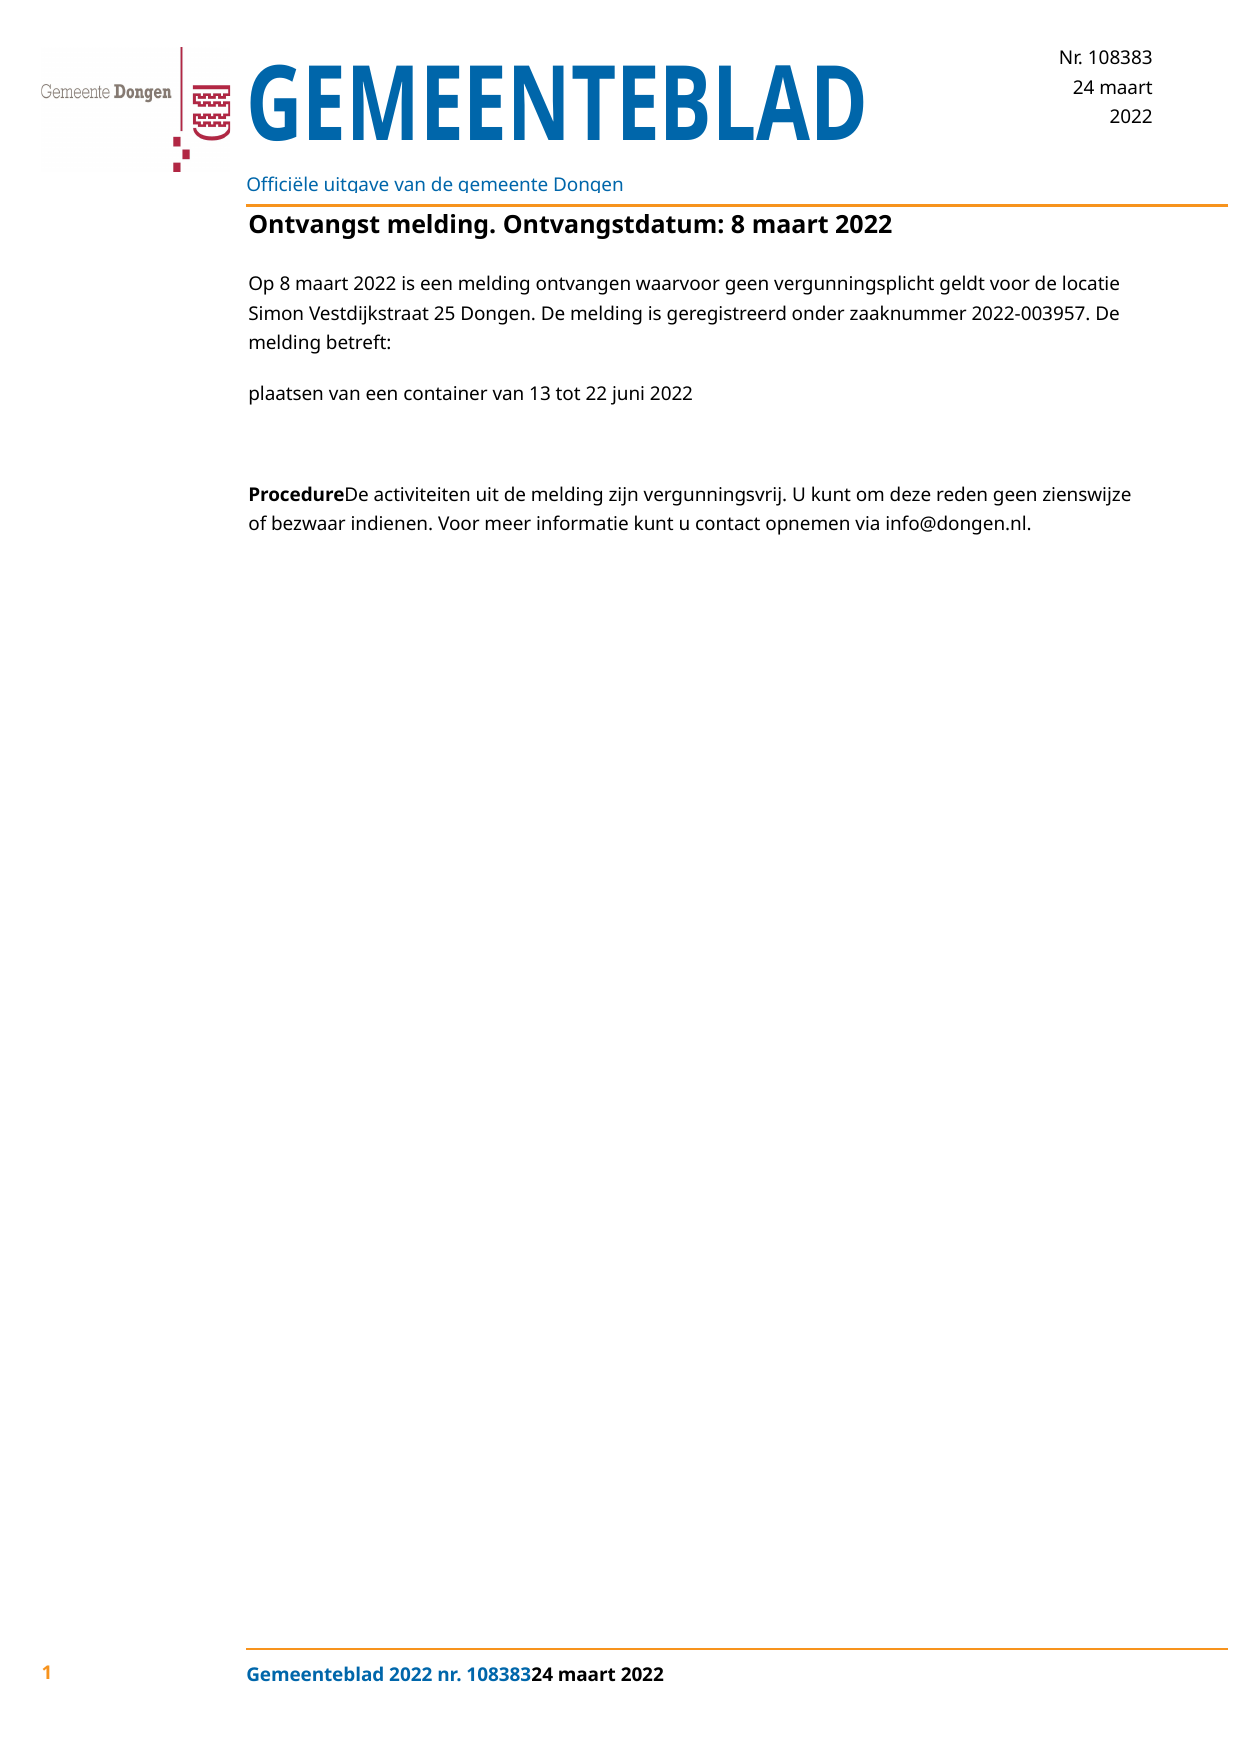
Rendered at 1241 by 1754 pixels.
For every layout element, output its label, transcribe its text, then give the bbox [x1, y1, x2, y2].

text Op 8 maart 2022 is een melding ontvangen waarvoor geen vergunningsplicht geldt voor de locatie Simon Vestdijkstraat 25 Dongen. De melding is geregistreerd onder zaaknummer 2022-003957. De melding betreft: [248, 270, 1152, 355]
picture [41, 47, 231, 172]
text ProcedureDe activiteiten uit de melding zijn vergunningsvrij. U kunt om deze reden geen zienswijze of bezwaar indienen. Voor meer informatie kunt u contact opnemen via info@dongen.nl. [248, 481, 1152, 536]
text plaatsen van een container van 13 tot 22 juni 2022 [248, 380, 1152, 406]
text Ontvangst melding. Ontvangstdatum: 8 maart 2022 [248, 207, 1152, 241]
